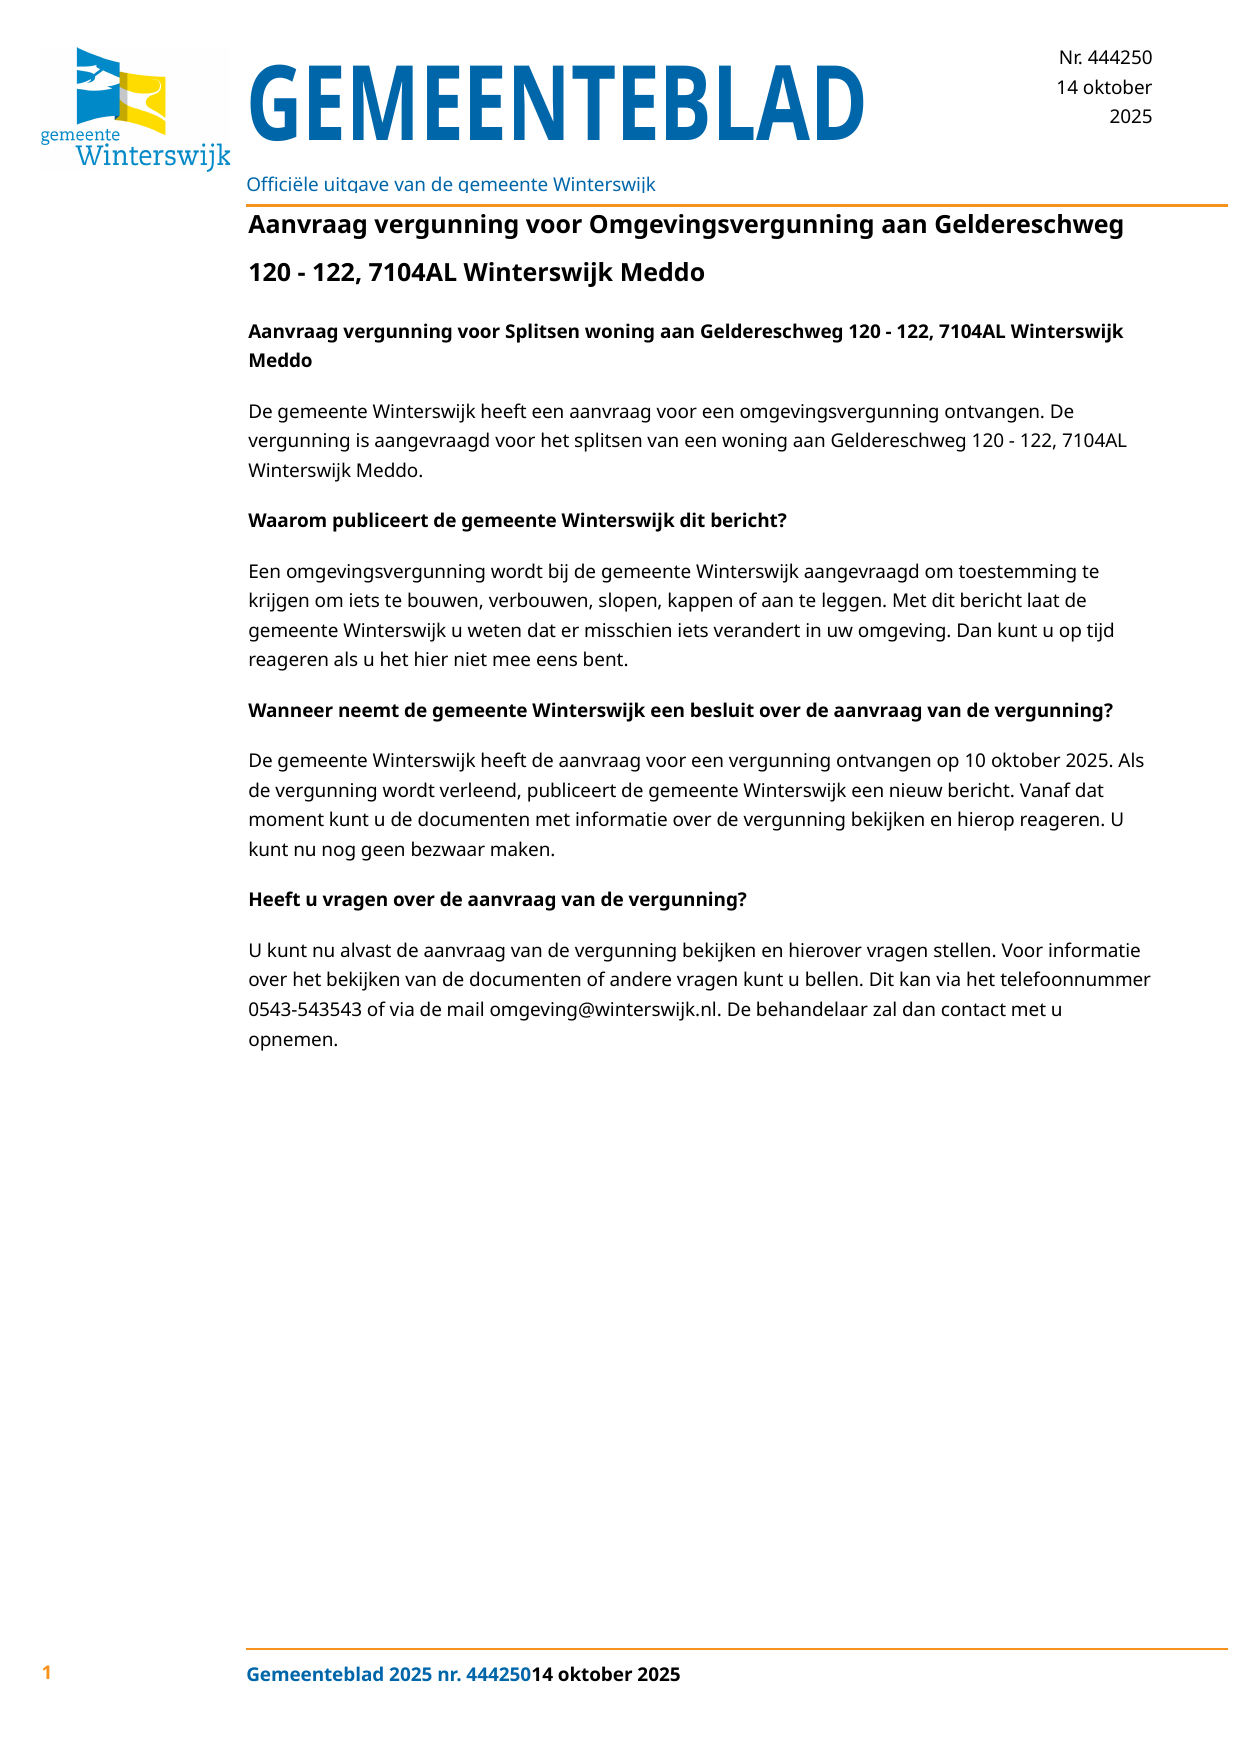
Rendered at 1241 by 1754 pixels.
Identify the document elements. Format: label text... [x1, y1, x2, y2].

text Aanvraag vergunning voor Splitsen woning aan Geldereschweg 120 - 122, 7104AL Winterswijk Meddo [248, 318, 1152, 373]
text Wanneer neemt de gemeente Winterswijk een besluit over de aanvraag van de vergunning? [248, 697, 1152, 723]
text De gemeente Winterswijk heeft de aanvraag voor een vergunning ontvangen op 10 oktober 2025. Als de vergunning wordt verleend, publiceert de gemeente Winterswijk een nieuw bericht. Vanaf dat moment kunt u de documenten met informatie over de vergunning bekijken en hierop reageren. U kunt nu nog geen bezwaar maken. [248, 747, 1152, 862]
picture [225, 153, 231, 162]
picture [41, 47, 231, 172]
text De gemeente Winterswijk heeft een aanvraag voor een omgevingsvergunning ontvangen. De vergunning is aangevraagd voor het splitsen van een woning aan Geldereschweg 120 - 122, 7104AL Winterswijk Meddo. [248, 398, 1152, 483]
text U kunt nu alvast de aanvraag van de vergunning bekijken en hierover vragen stellen. Voor informatie over het bekijken van de documenten of andere vragen kunt u bellen. Dit kan via het telefoonnummer 0543-543543 of via de mail omgeving@winterswijk.nl. De behandelaar zal dan contact met u opnemen. [248, 937, 1152, 1052]
text Heeft u vragen over de aanvraag van de vergunning? [248, 887, 1152, 912]
text Aanvraag vergunning voor Omgevingsvergunning aan Geldereschweg 120 - 122, 7104AL Winterswijk Meddo [248, 207, 1152, 288]
text Waarom publiceert de gemeente Winterswijk dit bericht? [248, 507, 1152, 533]
text Een omgevingsvergunning wordt bij de gemeente Winterswijk aangevraagd om toestemming te krijgen om iets te bouwen, verbouwen, slopen, kappen of aan te leggen. Met dit bericht laat de gemeente Winterswijk u weten dat er misschien iets verandert in uw omgeving. Dan kunt u op tijd reageren als u het hier niet mee eens bent. [248, 558, 1152, 672]
